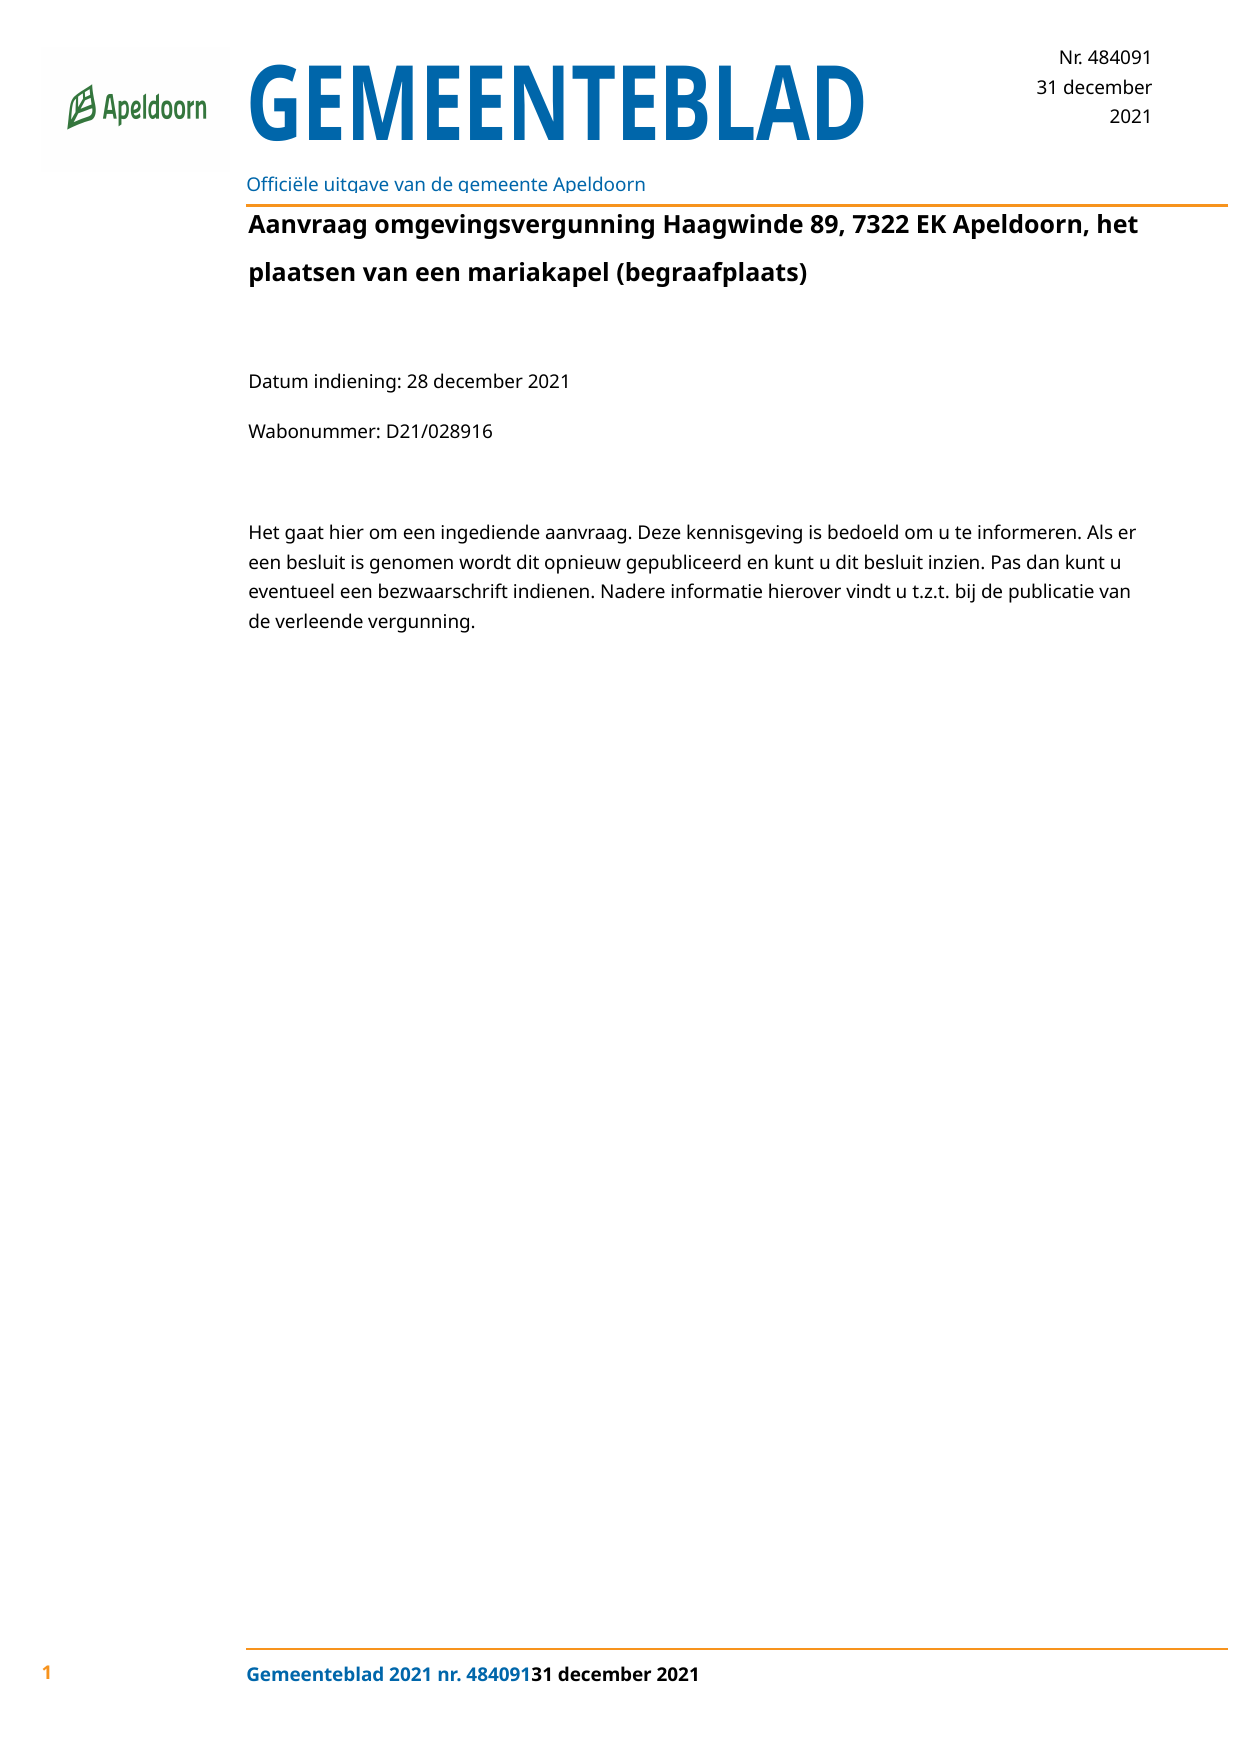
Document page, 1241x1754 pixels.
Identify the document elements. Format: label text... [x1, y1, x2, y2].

text Aanvraag omgevingsvergunning Haagwinde 89, 7322 EK Apeldoorn, het plaatsen van een mariakapel (begraafplaats) [248, 207, 1152, 288]
text Wabonummer: D21/028916 [248, 419, 1152, 444]
text Het gaat hier om een ingediende aanvraag. Deze kennisgeving is bedoeld om u te informeren. Als er een besluit is genomen wordt dit opnieuw gepubliceerd en kunt u dit besluit inzien. Pas dan kunt u eventueel een bezwaarschrift indienen. Nadere informatie hierover vindt u t.z.t. bij de publicatie van de verleende vergunning. [248, 519, 1152, 634]
picture [41, 47, 231, 172]
text Datum indiening: 28 december 2021 [248, 368, 1152, 394]
